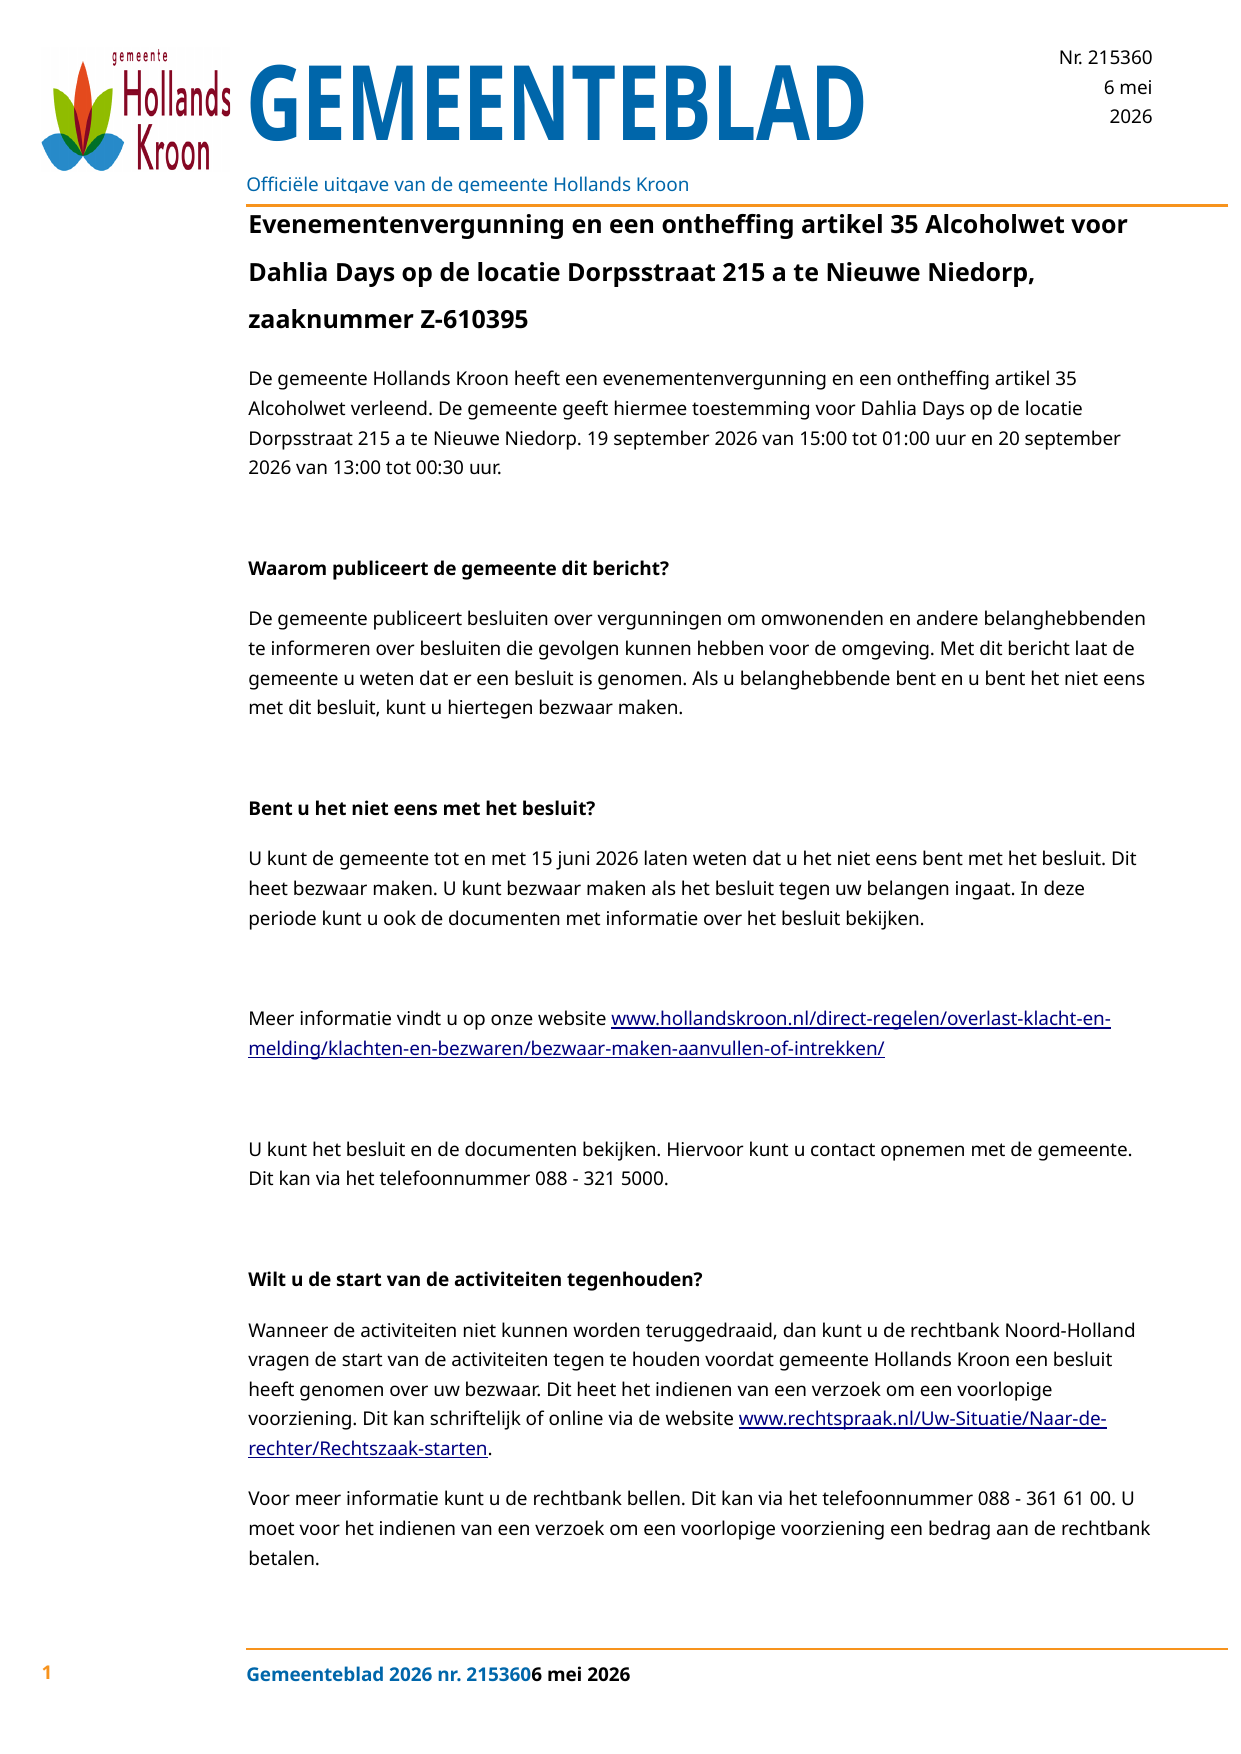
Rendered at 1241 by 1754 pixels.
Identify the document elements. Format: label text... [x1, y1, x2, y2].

text Voor meer informatie kunt u de rechtbank bellen. Dit kan via het telefoonnummer 088 - 361 61 00. U moet voor het indienen van een verzoek om een voorlopige voorziening een bedrag aan de rechtbank betalen. [248, 1486, 1152, 1570]
text Evenementenvergunning en een ontheffing artikel 35 Alcoholwet voor Dahlia Days op de locatie Dorpsstraat 215 a te Nieuwe Niedorp, zaaknummer Z-610395 [248, 207, 1152, 336]
text U kunt de gemeente tot en met 15 juni 2026 laten weten dat u het niet eens bent met het besluit. Dit heet bezwaar maken. U kunt bezwaar maken als het besluit tegen uw belangen ingaat. In deze periode kunt u ook de documenten met informatie over het besluit bekijken. [248, 846, 1152, 930]
text Wanneer de activiteiten niet kunnen worden teruggedraaid, dan kunt u de rechtbank Noord-Holland vragen de start van de activiteiten tegen te houden voordat gemeente Hollands Kroon een besluit heeft genomen over uw bezwaar. Dit heet het indienen van een verzoek om een voorlopige voorziening. Dit kan schriftelijk of online via de website www.rechtspraak.nl/Uw-Situatie/Naar-de-rechter/Rechtszaak-starten. [248, 1317, 1152, 1461]
text U kunt het besluit en de documenten bekijken. Hiervoor kunt u contact opnemen met de gemeente. Dit kan via het telefoonnummer 088 - 321 5000. [248, 1136, 1152, 1191]
text De gemeente Hollands Kroon heeft een evenementenvergunning en een ontheffing artikel 35 Alcoholwet verleend. De gemeente geeft hiermee toestemming voor Dahlia Days op de locatie Dorpsstraat 215 a te Nieuwe Niedorp. 19 september 2026 van 15:00 tot 01:00 uur en 20 september 2026 van 13:00 tot 00:30 uur. [248, 366, 1152, 480]
text Wilt u de start van de activiteiten tegenhouden? [248, 1266, 1152, 1292]
text Meer informatie vindt u op onze website www.hollandskroon.nl/direct-regelen/overlast-klacht-en-melding/klachten-en-bezwaren/bezwaar-maken-aanvullen-of-intrekken/ [248, 1006, 1152, 1061]
text Waarom publiceert de gemeente dit bericht? [248, 555, 1152, 581]
text De gemeente publiceert besluiten over vergunningen om omwonenden en andere belanghebbenden te informeren over besluiten die gevolgen kunnen hebben voor de omgeving. Met dit bericht laat de gemeente u weten dat er een besluit is genomen. Als u belanghebbende bent en u bent het niet eens met dit besluit, kunt u hiertegen bezwaar maken. [248, 606, 1152, 720]
text Bent u het niet eens met het besluit? [248, 795, 1152, 821]
picture [41, 47, 231, 172]
